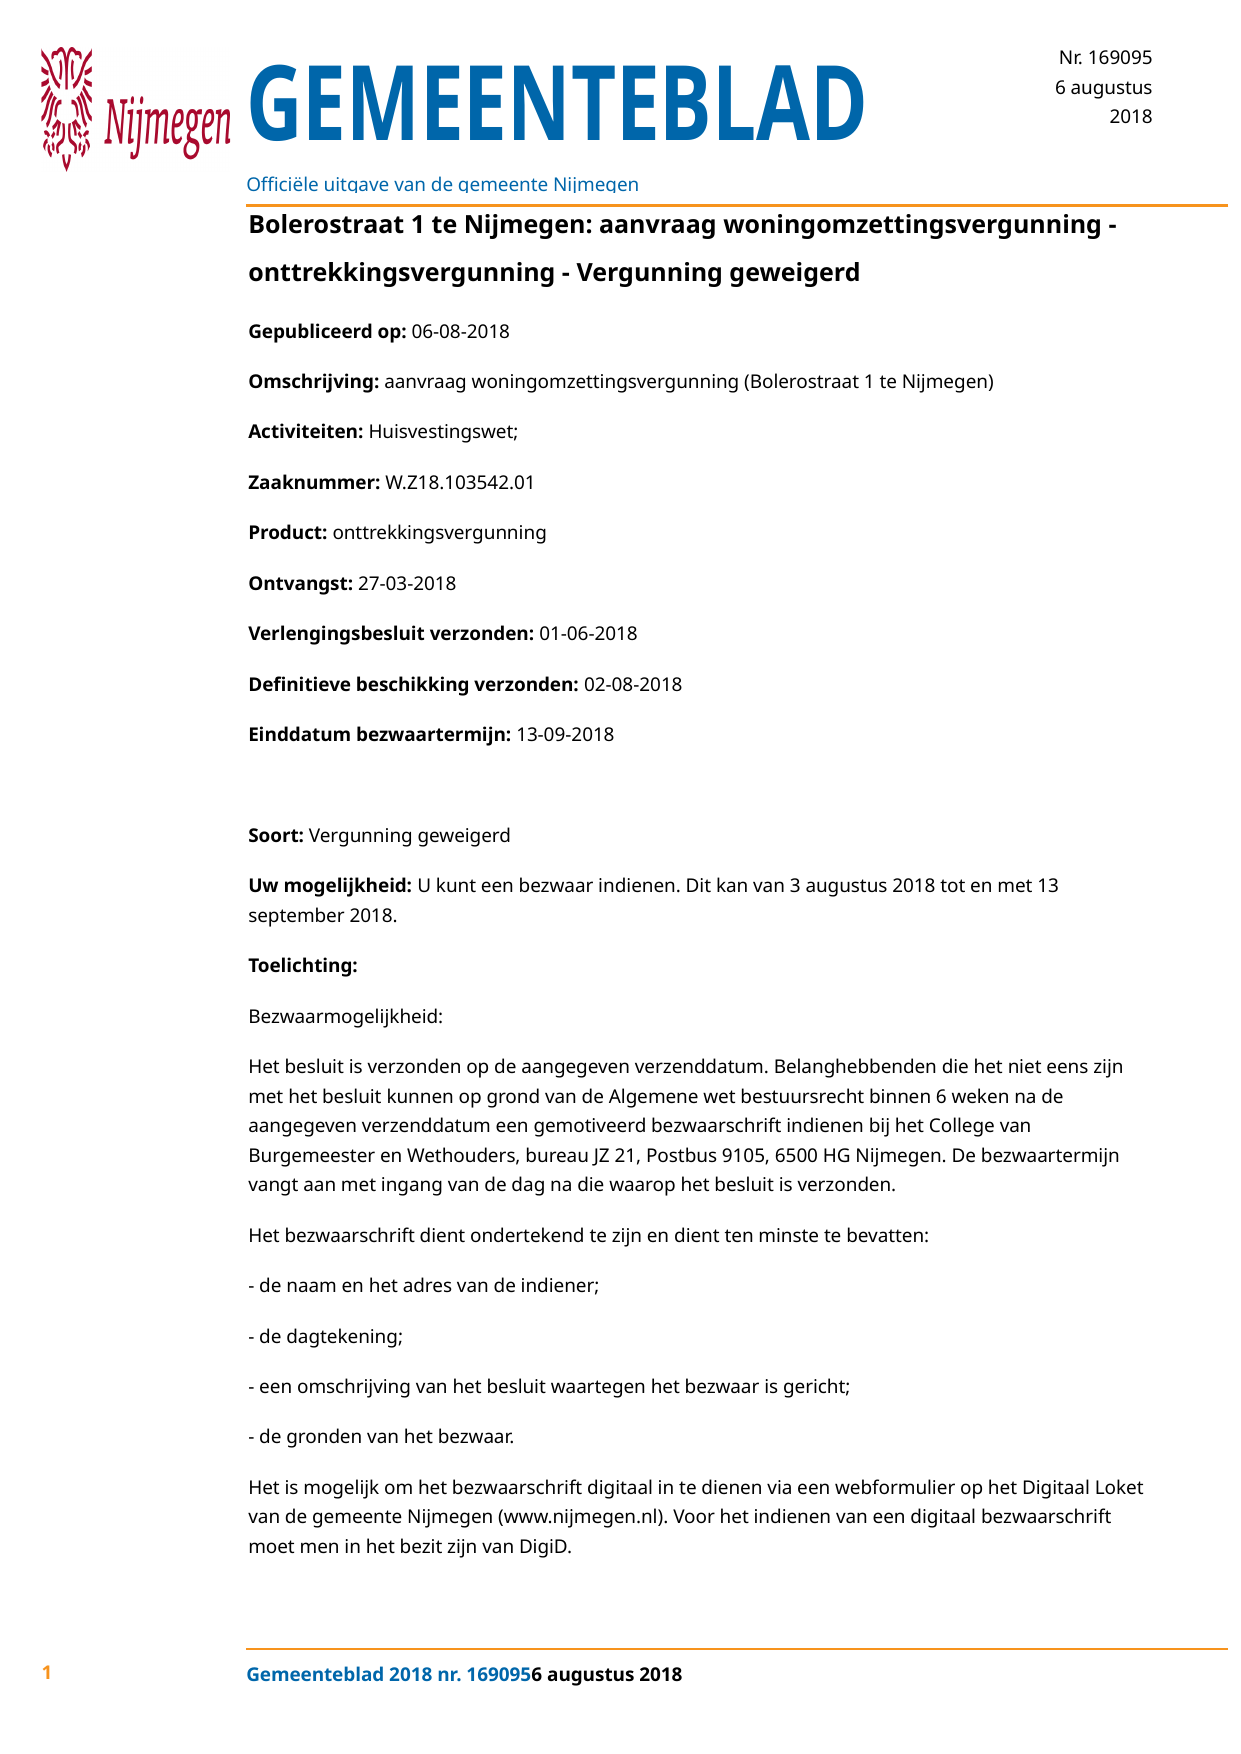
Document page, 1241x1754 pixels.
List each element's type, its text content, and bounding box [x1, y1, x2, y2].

text Uw mogelijkheid: U kunt een bezwaar indienen. Dit kan van 3 augustus 2018 tot en met 13 september 2018. [248, 872, 1152, 928]
text Ontvangst: 27-03-2018 [248, 570, 1152, 596]
text - de gronden van het bezwaar. [248, 1424, 1152, 1449]
text Verlengingsbesluit verzonden: 01-06-2018 [248, 620, 1152, 646]
text Het bezwaarschrift dient ondertekend te zijn en dient ten minste te bevatten: [248, 1222, 1152, 1248]
text Einddatum bezwaartermijn: 13-09-2018 [248, 721, 1152, 747]
text - een omschrijving van het besluit waartegen het bezwaar is gericht; [248, 1373, 1152, 1399]
text Zaaknummer: W.Z18.103542.01 [248, 469, 1152, 495]
text - de naam en het adres van de indiener; [248, 1272, 1152, 1298]
text Product: onttrekkingsvergunning [248, 519, 1152, 545]
text Activiteiten: Huisvestingswet; [248, 419, 1152, 444]
picture [41, 47, 231, 172]
text Bezwaarmogelijkheid: [248, 1003, 1152, 1029]
text Toelichting: [248, 952, 1152, 978]
text Het is mogelijk om het bezwaarschrift digitaal in te dienen via een webformulier op het Digitaal Loket van de gemeente Nijmegen (www.nijmegen.nl). Voor het indienen van een digitaal bezwaarschrift moet men in het bezit zijn van DigiD. [248, 1474, 1152, 1559]
text Gepubliceerd op: 06-08-2018 [248, 318, 1152, 344]
text Soort: Vergunning geweigerd [248, 822, 1152, 848]
text Omschrijving: aanvraag woningomzettingsvergunning (Bolerostraat 1 te Nijmegen) [248, 368, 1152, 394]
text - de dagtekening; [248, 1323, 1152, 1349]
text Het besluit is verzonden op de aangegeven verzenddatum. Belanghebbenden die het niet eens zijn met het besluit kunnen op grond van de Algemene wet bestuursrecht binnen 6 weken na de aangegeven verzenddatum een gemotiveerd bezwaarschrift indienen bij het College van Burgemeester en Wethouders, bureau JZ 21, Postbus 9105, 6500 HG Nijmegen. De bezwaartermijn vangt aan met ingang van de dag na die waarop het besluit is verzonden. [248, 1053, 1152, 1197]
text Definitieve beschikking verzonden: 02-08-2018 [248, 671, 1152, 697]
text Bolerostraat 1 te Nijmegen: aanvraag woningomzettingsvergunning - onttrekkingsvergunning - Vergunning geweigerd [248, 207, 1152, 288]
